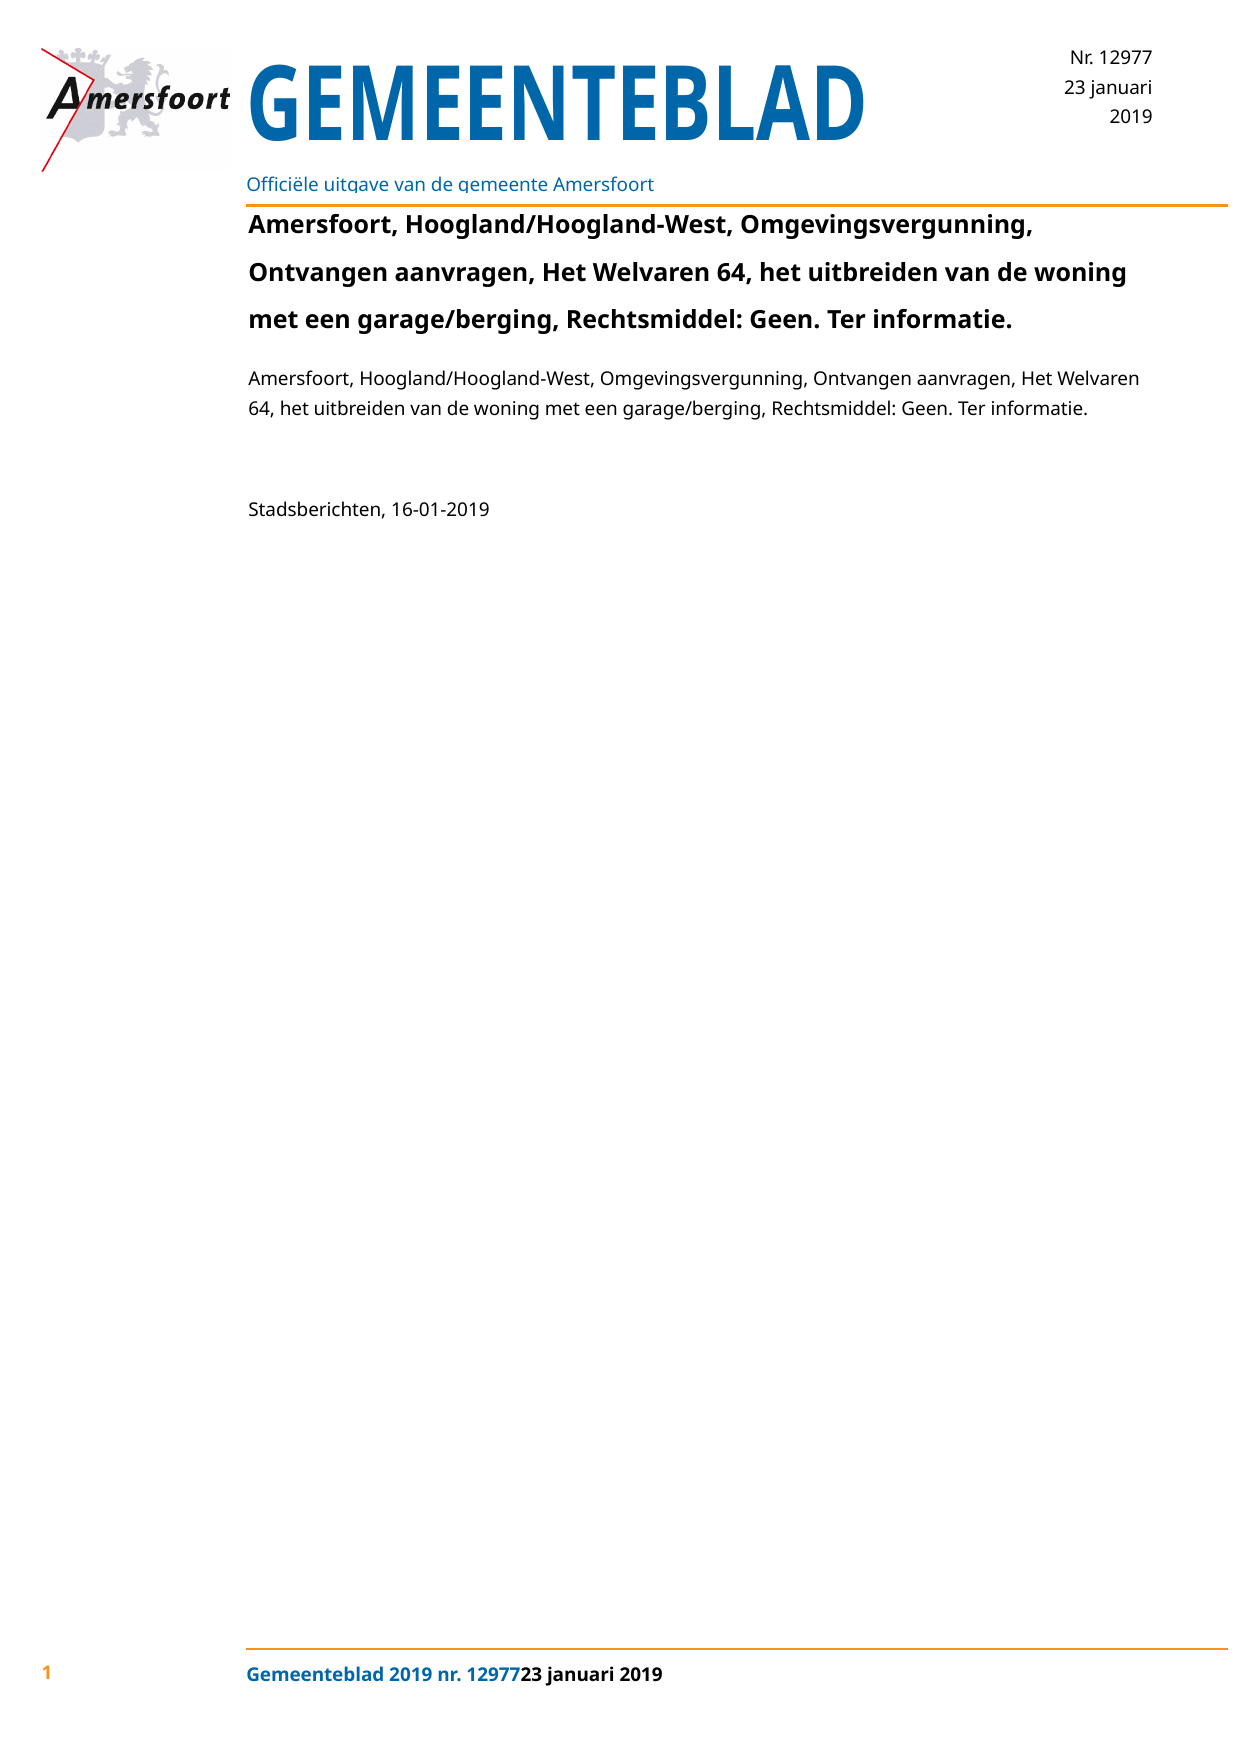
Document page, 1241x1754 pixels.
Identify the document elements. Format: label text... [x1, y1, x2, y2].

picture [41, 47, 231, 172]
text Stadsberichten, 16-01-2019 [248, 496, 1152, 522]
text Amersfoort, Hoogland/Hoogland-West, Omgevingsvergunning, Ontvangen aanvragen, Het Welvaren 64, het uitbreiden van de woning met een garage/berging, Rechtsmiddel: Geen. Ter informatie. [248, 366, 1152, 421]
text Amersfoort, Hoogland/Hoogland-West, Omgevingsvergunning, Ontvangen aanvragen, Het Welvaren 64, het uitbreiden van de woning met een garage/berging, Rechtsmiddel: Geen. Ter informatie. [248, 207, 1152, 336]
